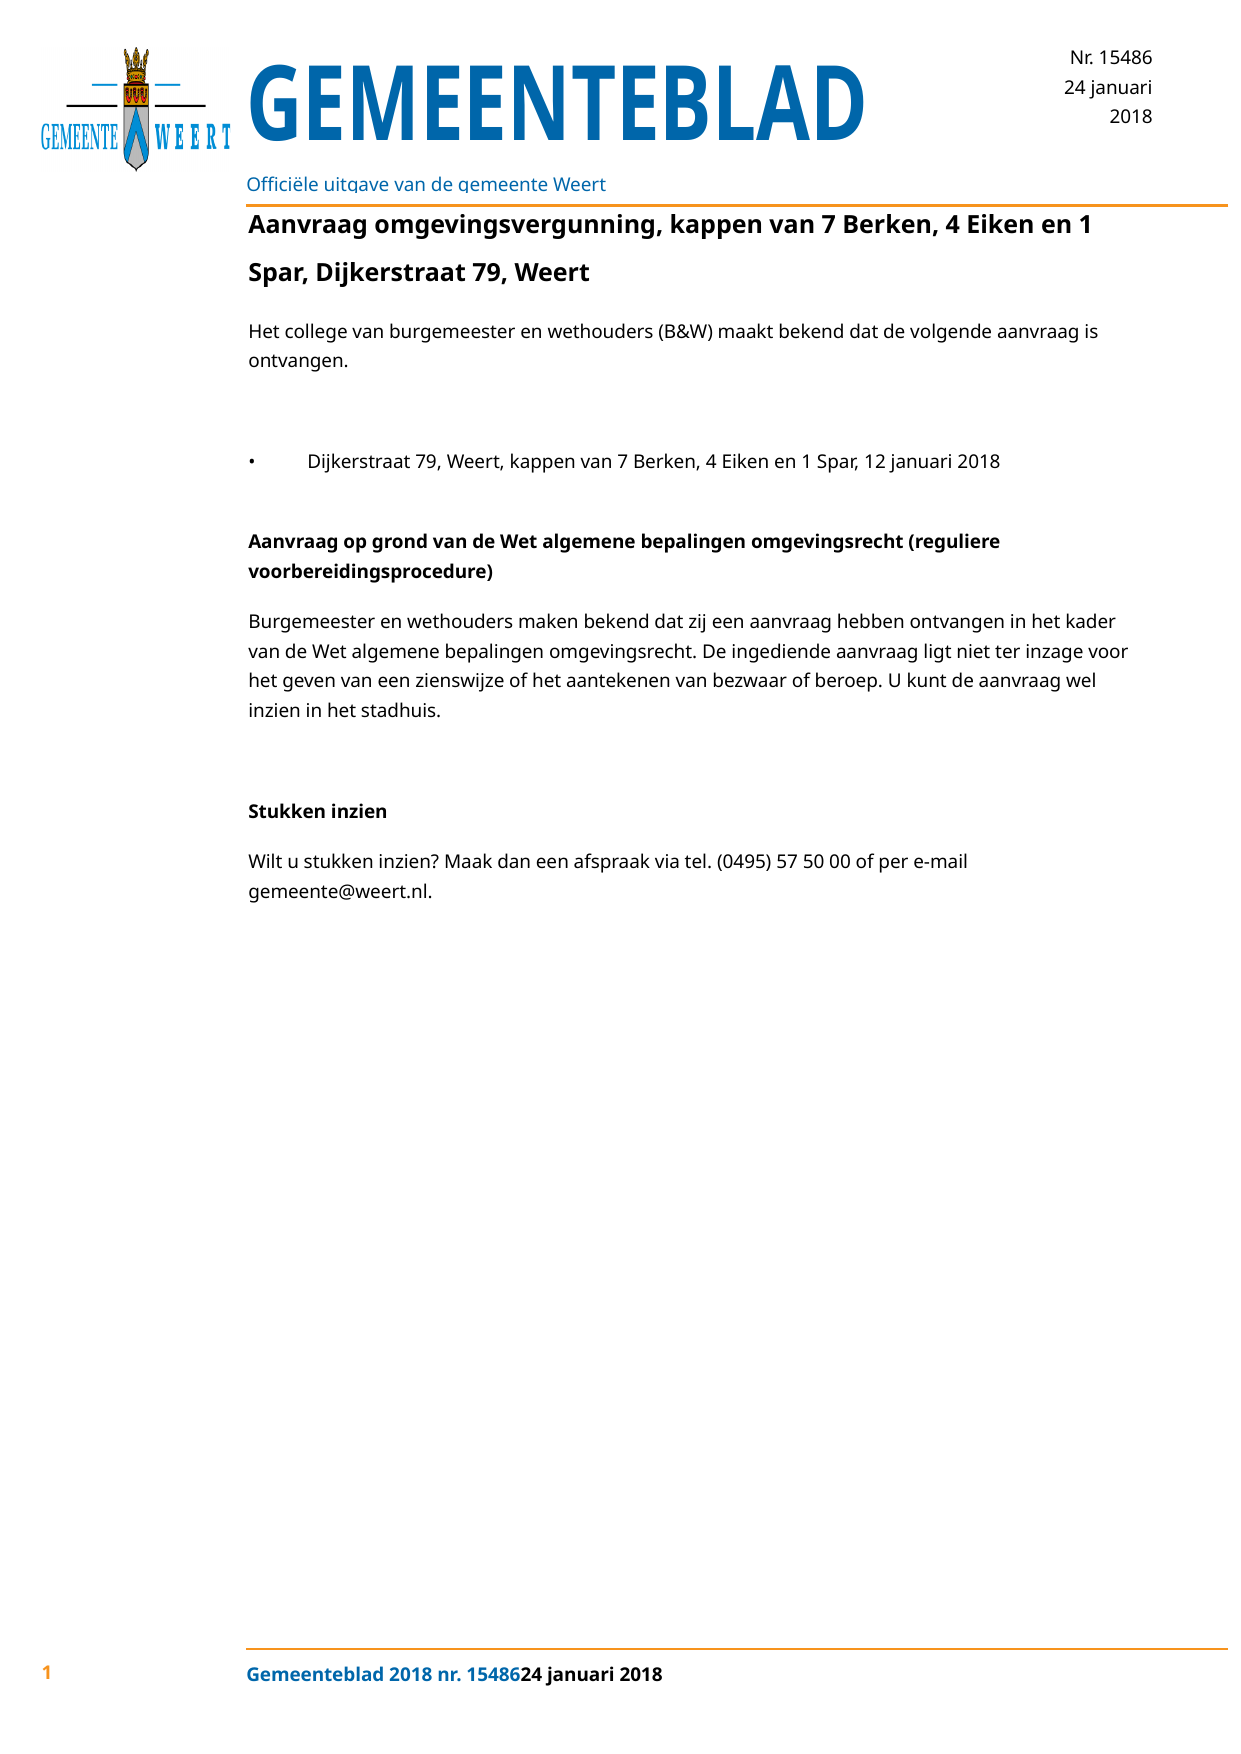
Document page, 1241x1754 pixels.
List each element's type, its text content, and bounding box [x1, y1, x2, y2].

text Burgemeester en wethouders maken bekend dat zij een aanvraag hebben ontvangen in het kader van de Wet algemene bepalingen omgevingsrecht. De ingediende aanvraag ligt niet ter inzage voor het geven van een zienswijze of het aantekenen van bezwaar of beroep. U kunt de aanvraag wel inzien in het stadhuis. [248, 608, 1152, 723]
text Het college van burgemeester en wethouders (B&W) maakt bekend dat de volgende aanvraag is ontvangen. [248, 318, 1152, 373]
list Dijkerstraat 79, Weert, kappen van 7 Berken, 4 Eiken en 1 Spar, 12 januari 2018 [248, 448, 1152, 474]
text Wilt u stukken inzien? Maak dan een afspraak via tel. (0495) 57 50 00 of per e-mail gemeente@weert.nl. [248, 848, 1152, 904]
picture [41, 47, 231, 172]
text Aanvraag op grond van de Wet algemene bepalingen omgevingsrecht (reguliere voorbereidingsprocedure) [248, 528, 1152, 584]
text Stukken inzien [248, 798, 1152, 824]
text Aanvraag omgevingsvergunning, kappen van 7 Berken, 4 Eiken en 1 Spar, Dijkerstraat 79, Weert [248, 207, 1152, 288]
